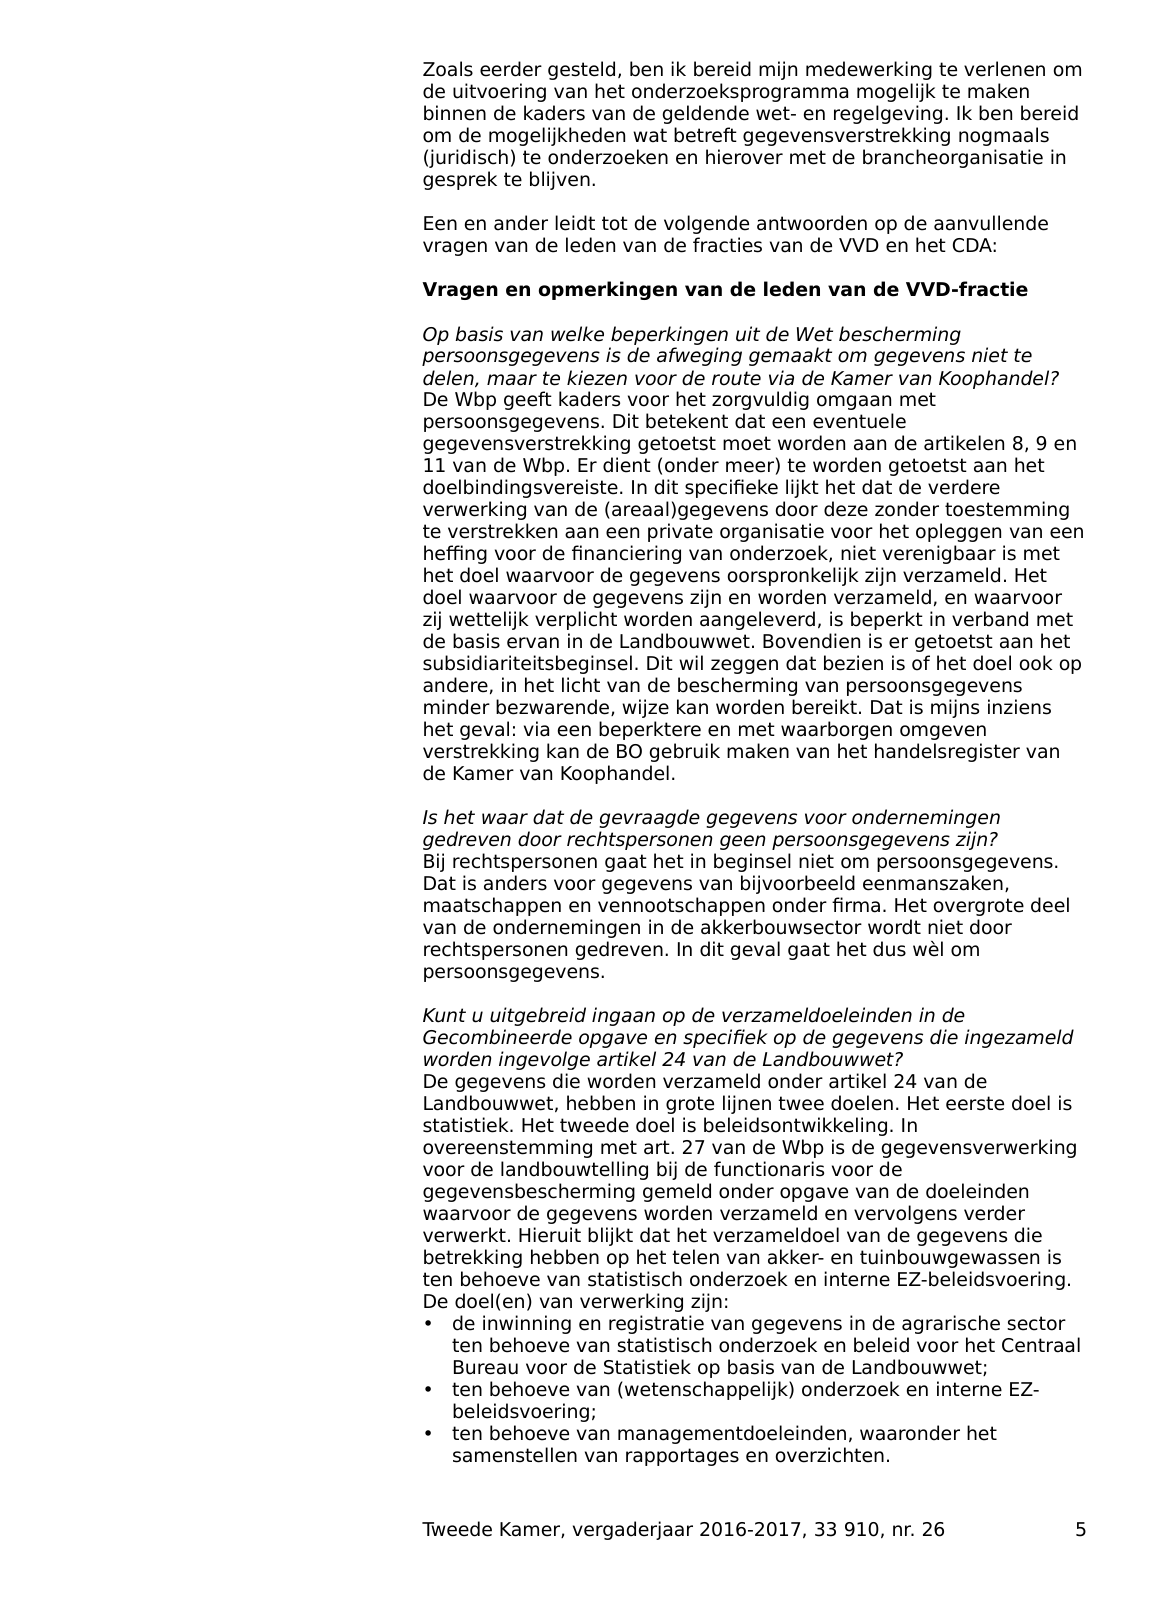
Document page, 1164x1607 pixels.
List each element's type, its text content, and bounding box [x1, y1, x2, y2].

text Bij rechtspersonen gaat het in beginsel niet om persoonsgegevens. Dat is anders voor gegevens van bijvoorbeeld eenmanszaken, maatschappen en vennootschappen onder firma. Het overgrote deel van de ondernemingen in de akkerbouwsector wordt niet door rechtspersonen gedreven. In dit geval gaat het dus wèl om persoonsgegevens. [422, 851, 1087, 983]
text Op basis van welke beperkingen uit de Wet bescherming persoonsgegevens is de afweging gemaakt om gegevens niet te delen, maar te kiezen voor de route via de Kamer van Koophandel? [422, 323, 1087, 389]
text Kunt u uitgebreid ingaan op de verzameldoeleinden in de Gecombineerde opgave en specifiek op de gegevens die ingezameld worden ingevolge artikel 24 van de Landbouwwet? [422, 1005, 1087, 1071]
text • ten behoeve van (wetenschappelijk) onderzoek en interne EZ-beleidsvoering; [422, 1379, 1087, 1423]
text • de inwinning en registratie van gegevens in de agrarische sector ten behoeve van statistisch onderzoek en beleid voor het Centraal Bureau voor de Statistiek op basis van de Landbouwwet; [422, 1313, 1087, 1379]
text • ten behoeve van managementdoeleinden, waaronder het samenstellen van rapportages en overzichten. [422, 1423, 1087, 1467]
subtitle Vragen en opmerkingen van de leden van de VVD-fractie [422, 279, 1087, 301]
text Een en ander leidt tot de volgende antwoorden op de aanvullende vragen van de leden van de fracties van de VVD en het CDA: [422, 213, 1087, 257]
text De gegevens die worden verzameld onder artikel 24 van de Landbouwwet, hebben in grote lijnen twee doelen. Het eerste doel is statistiek. Het tweede doel is beleidsontwikkeling. In overeenstemming met art. 27 van de Wbp is de gegevensverwerking voor de landbouwtelling bij de functionaris voor de gegevensbescherming gemeld onder opgave van de doeleinden waarvoor de gegevens worden verzameld en vervolgens verder verwerkt. Hieruit blijkt dat het verzameldoel van de gegevens die betrekking hebben op het telen van akker- en tuinbouwgewassen is ten behoeve van statistisch onderzoek en interne EZ-beleidsvoering. De doel(en) van verwerking zijn: [422, 1071, 1087, 1313]
text Is het waar dat de gevraagde gegevens voor ondernemingen gedreven door rechtspersonen geen persoonsgegevens zijn? [422, 807, 1087, 851]
text Zoals eerder gesteld, ben ik bereid mijn medewerking te verlenen om de uitvoering van het onderzoeksprogramma mogelijk te maken binnen de kaders van de geldende wet- en regelgeving. Ik ben bereid om de mogelijkheden wat betreft gegevensverstrekking nogmaals (juridisch) te onderzoeken en hierover met de brancheorganisatie in gesprek te blijven. [422, 59, 1087, 191]
text De Wbp geeft kaders voor het zorgvuldig omgaan met persoonsgegevens. Dit betekent dat een eventuele gegevensverstrekking getoetst moet worden aan de artikelen 8, 9 en 11 van de Wbp. Er dient (onder meer) te worden getoetst aan het doelbindingsvereiste. In dit specifieke lijkt het dat de verdere verwerking van de (areaal)gegevens door deze zonder toestemming te verstrekken aan een private organisatie voor het opleggen van een heffing voor de financiering van onderzoek, niet verenigbaar is met het doel waarvoor de gegevens oorspronkelijk zijn verzameld. Het doel waarvoor de gegevens zijn en worden verzameld, en waarvoor zij wettelijk verplicht worden aangeleverd, is beperkt in verband met de basis ervan in de Landbouwwet. Bovendien is er getoetst aan het subsidiariteitsbeginsel. Dit wil zeggen dat bezien is of het doel ook op andere, in het licht van de bescherming van persoonsgegevens minder bezwarende, wijze kan worden bereikt. Dat is mijns inziens het geval: via een beperktere en met waarborgen omgeven verstrekking kan de BO gebruik maken van het handelsregister van de Kamer van Koophandel. [422, 389, 1087, 785]
